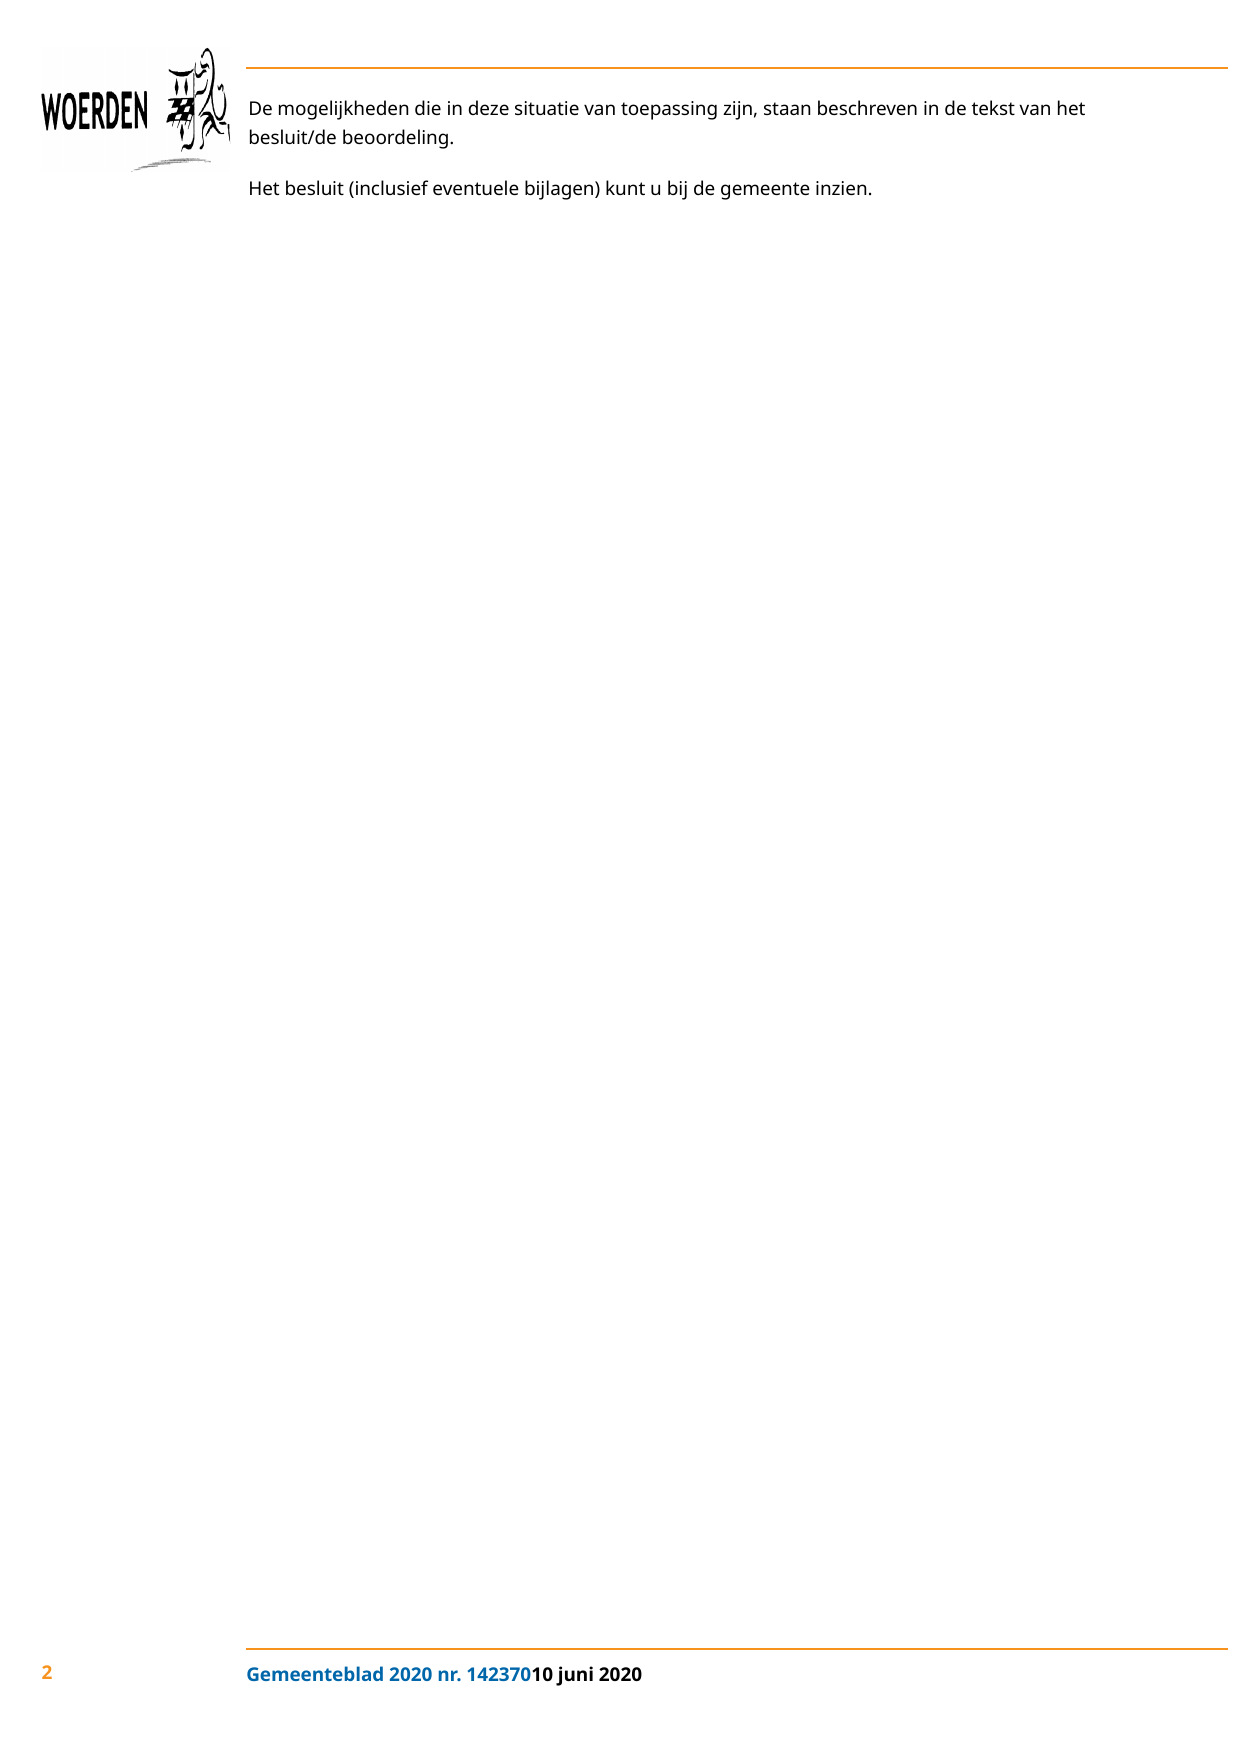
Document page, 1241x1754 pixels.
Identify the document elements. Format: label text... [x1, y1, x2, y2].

picture [41, 47, 231, 172]
text Het besluit (inclusief eventuele bijlagen) kunt u bij de gemeente inzien. [248, 175, 1152, 201]
text De mogelijkheden die in deze situatie van toepassing zijn, staan beschreven in de tekst van het besluit/de beoordeling. [248, 95, 1152, 150]
